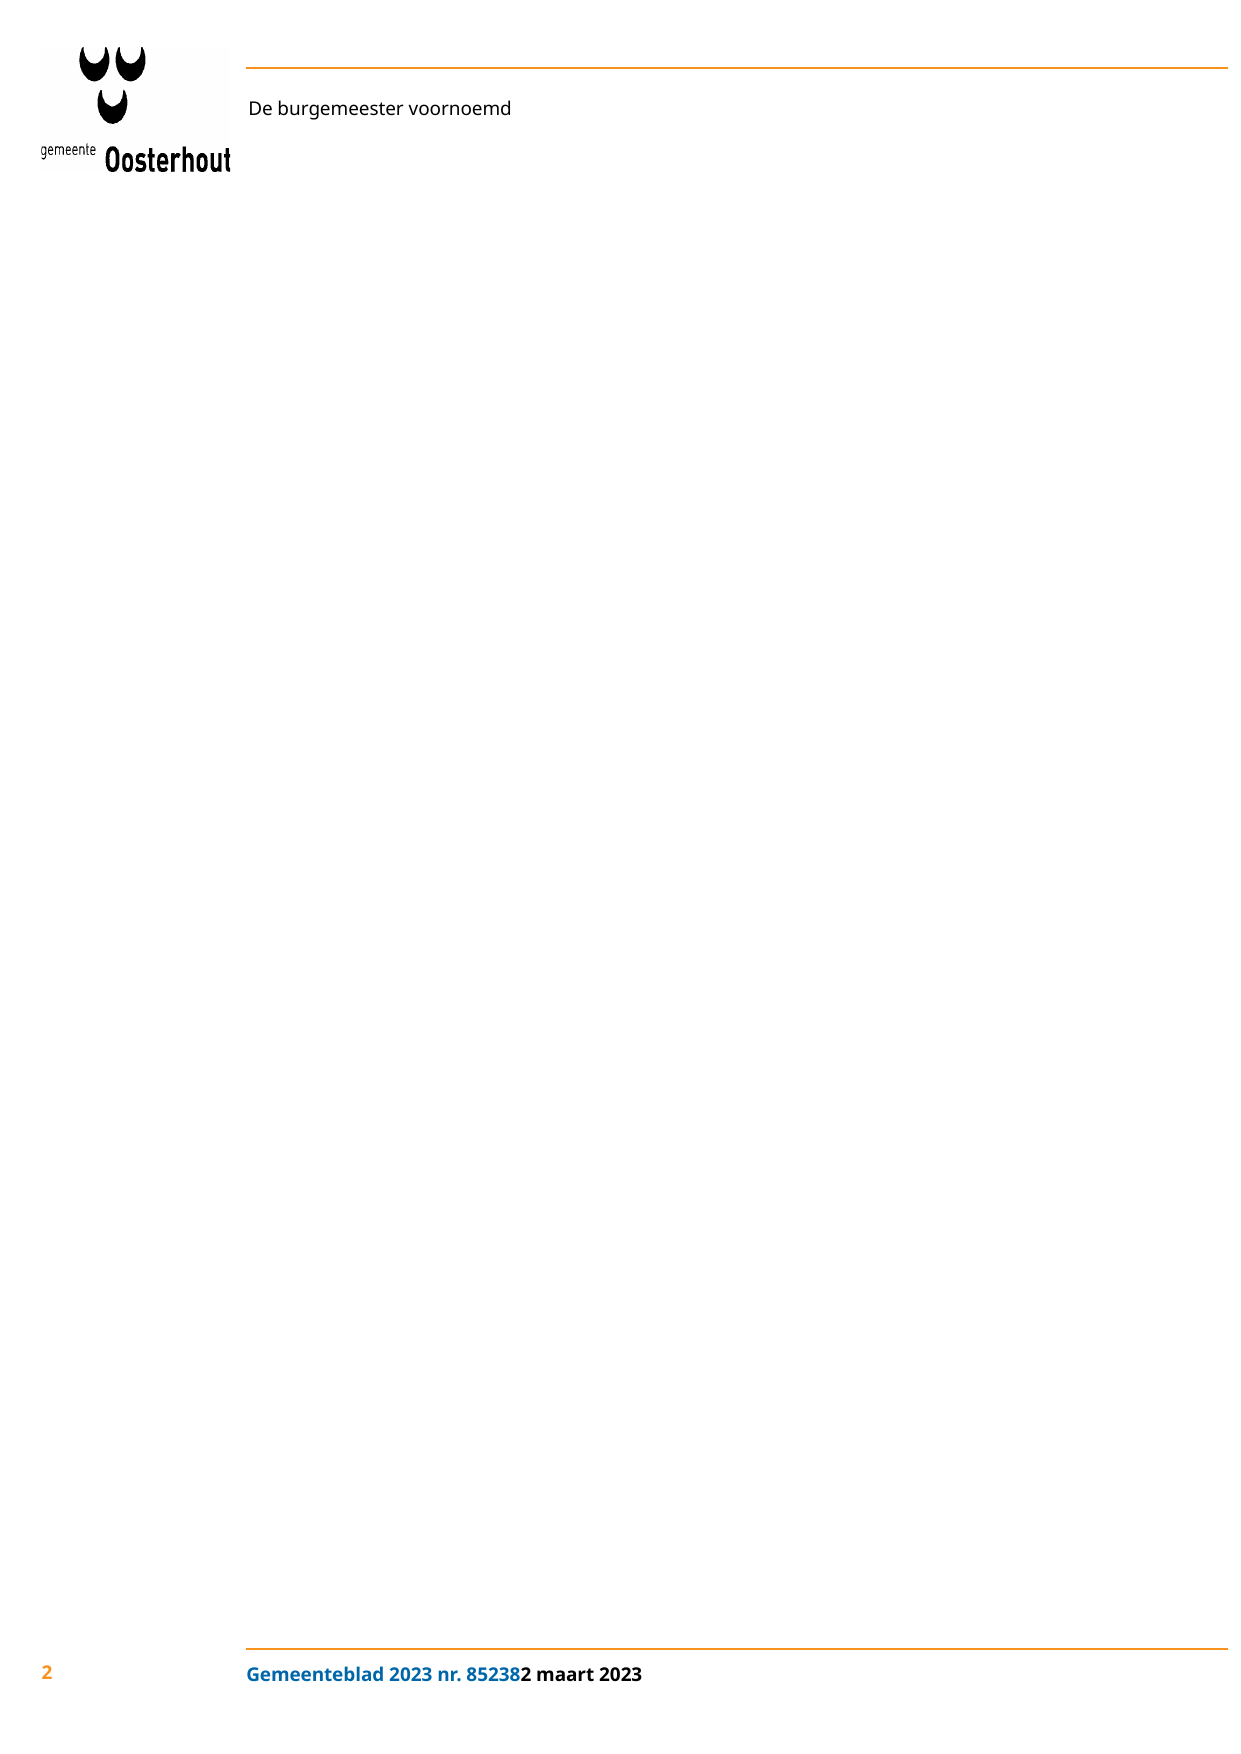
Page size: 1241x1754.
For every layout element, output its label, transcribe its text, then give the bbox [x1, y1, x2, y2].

text De burgemeester voornoemd [248, 95, 1152, 121]
picture [41, 47, 231, 172]
